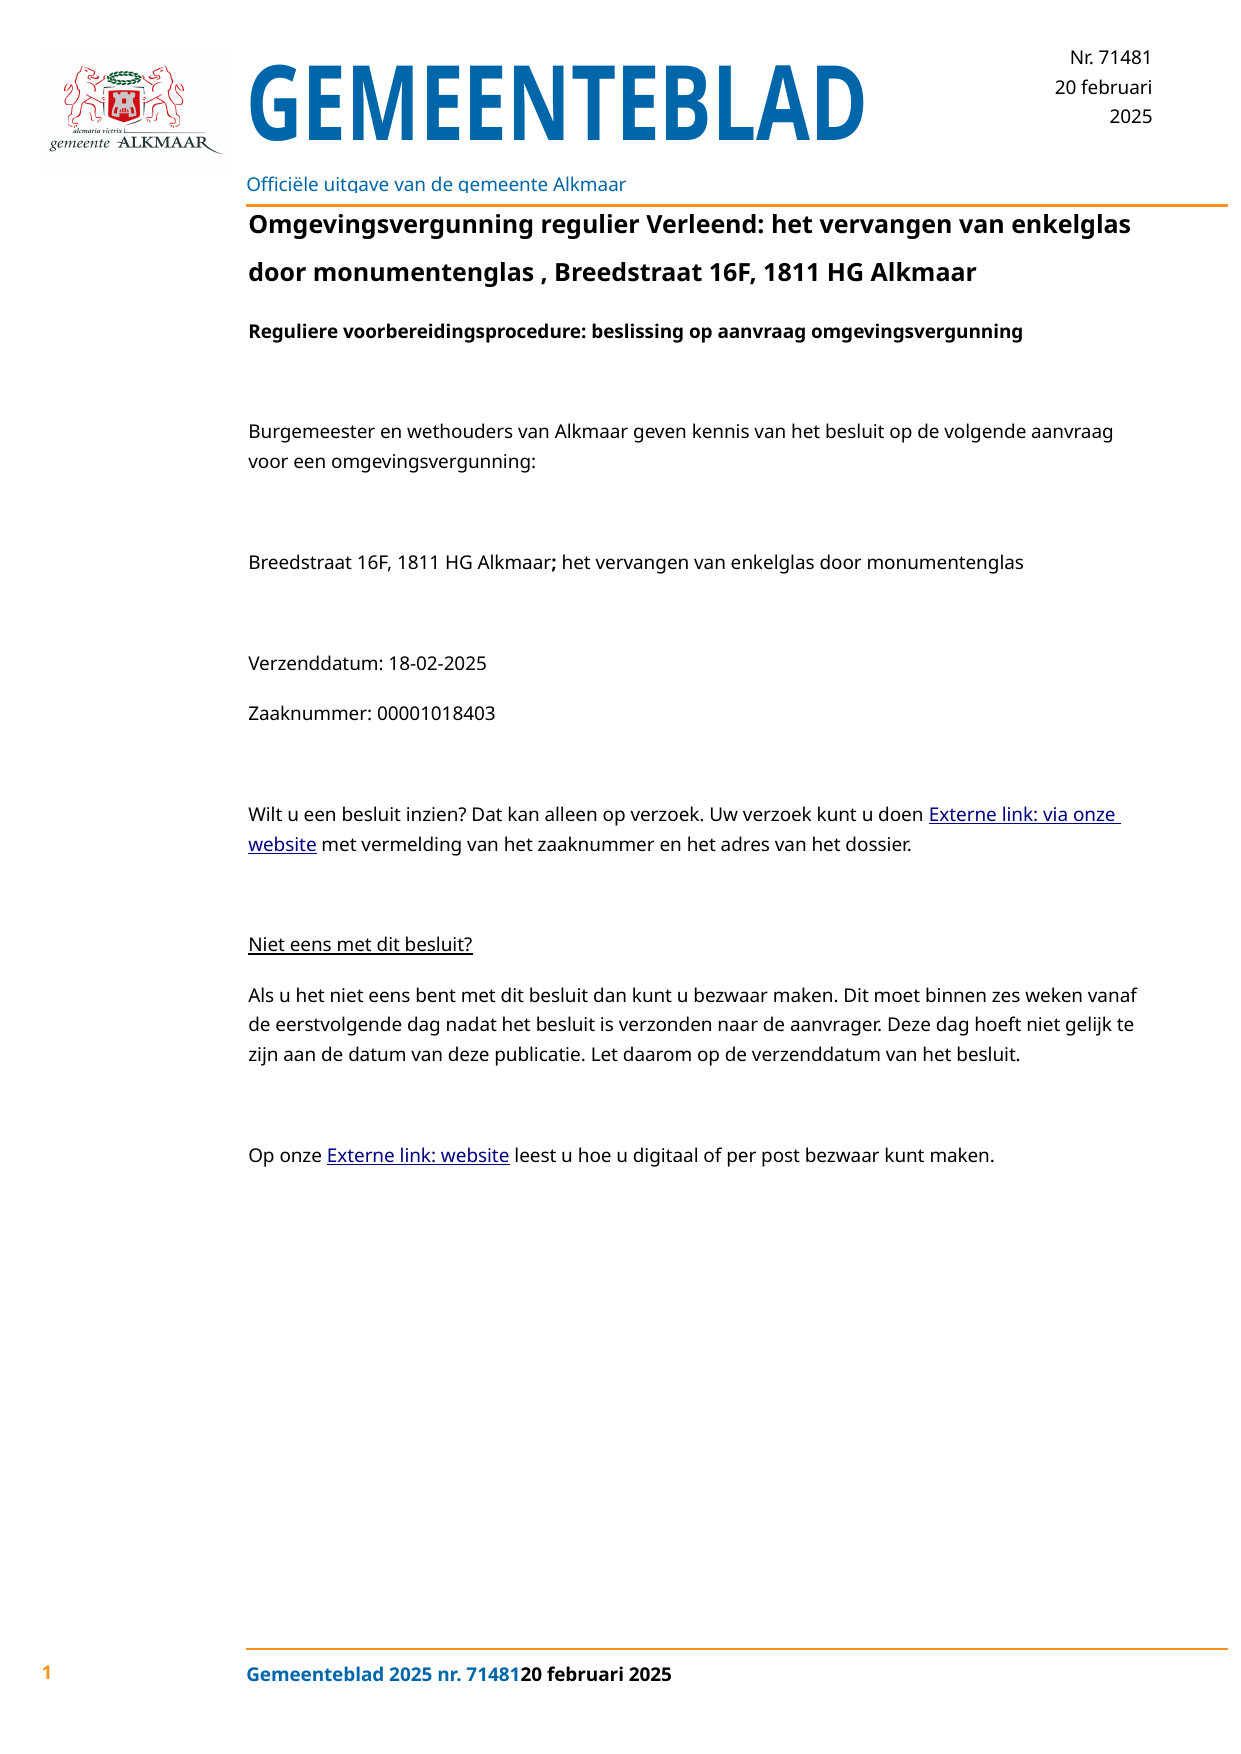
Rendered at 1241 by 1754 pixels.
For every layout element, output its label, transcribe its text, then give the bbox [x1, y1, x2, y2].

picture [41, 47, 231, 172]
text Burgemeester en wethouders van Alkmaar geven kennis van het besluit op de volgende aanvraag voor een omgevingsvergunning: [248, 419, 1152, 474]
text Verzenddatum: 18-02-2025 [248, 650, 1152, 676]
text Zaaknummer: 00001018403 [248, 700, 1152, 726]
text Niet eens met dit besluit? [248, 932, 1152, 957]
text Op onze Externe link: website leest u hoe u digitaal of per post bezwaar kunt maken. [248, 1142, 1152, 1168]
text Omgevingsvergunning regulier Verleend: het vervangen van enkelglas door monumentenglas , Breedstraat 16F, 1811 HG Alkmaar [248, 207, 1152, 288]
text Reguliere voorbereidingsprocedure: beslissing op aanvraag omgevingsvergunning [248, 318, 1152, 344]
text Breedstraat 16F, 1811 HG Alkmaar; het vervangen van enkelglas door monumentenglas [248, 549, 1152, 575]
text Wilt u een besluit inzien? Dat kan alleen op verzoek. Uw verzoek kunt u doen Externe link: via onze website met vermelding van het zaaknummer en het adres van het dossier. [248, 801, 1152, 857]
text Als u het niet eens bent met dit besluit dan kunt u bezwaar maken. Dit moet binnen zes weken vanaf de eerstvolgende dag nadat het besluit is verzonden naar de aanvrager. Deze dag hoeft niet gelijk te zijn aan de datum van deze publicatie. Let daarom op de verzenddatum van het besluit. [248, 982, 1152, 1067]
